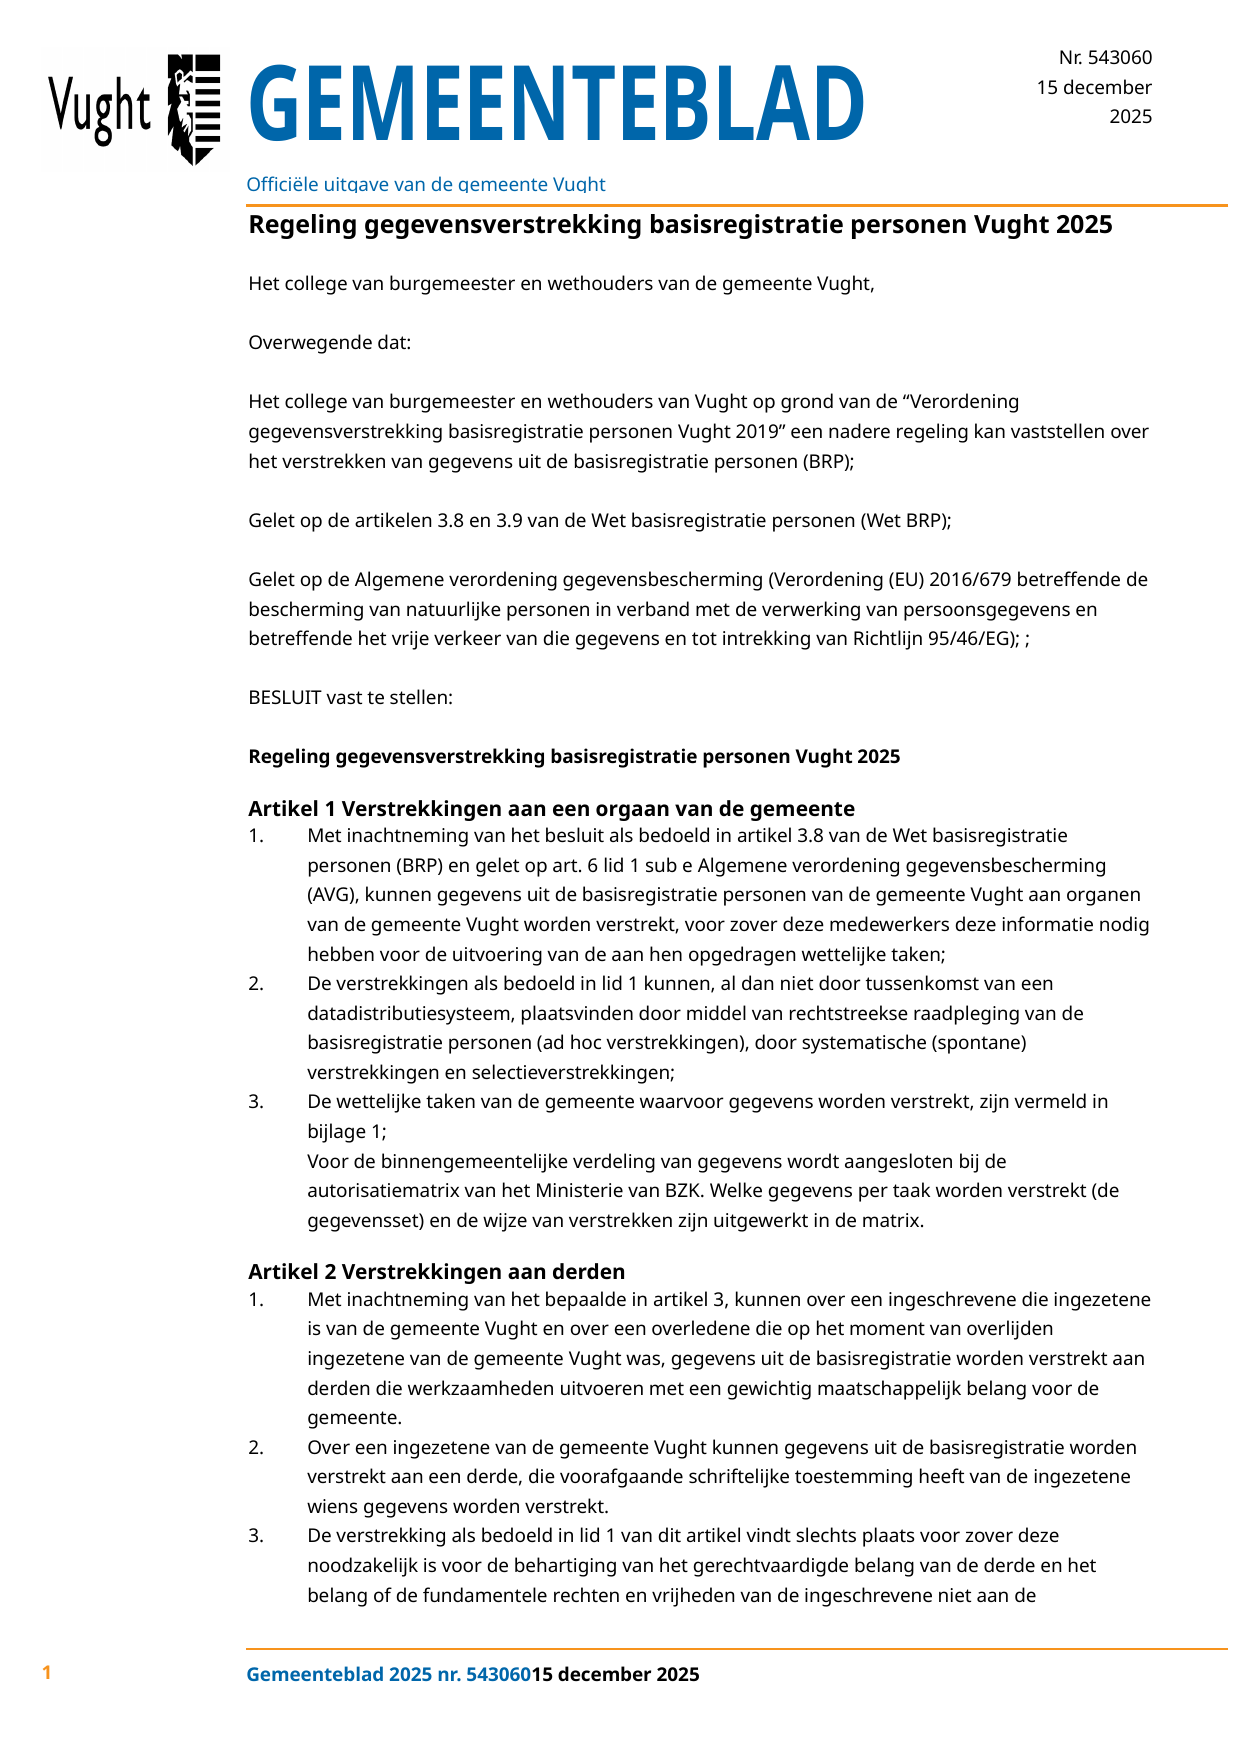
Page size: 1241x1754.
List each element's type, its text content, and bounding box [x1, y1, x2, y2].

text Artikel 1 Verstrekkingen aan een orgaan van de gemeente [248, 794, 1152, 822]
text Regeling gegevensverstrekking basisregistratie personen Vught 2025 [248, 207, 1152, 241]
list De wettelijke taken van de gemeente waarvoor gegevens worden verstrekt, zijn vermeld in bijlage 1; [248, 1089, 1152, 1144]
list De verstrekking als bedoeld in lid 1 van dit artikel vindt slechts plaats voor zover deze noodzakelijk is voor de behartiging van het gerechtvaardigde belang van de derde en het belang of de fundamentele rechten en vrijheden van de ingeschrevene niet aan de [248, 1523, 1152, 1607]
list De verstrekkingen als bedoeld in lid 1 kunnen, al dan niet door tussenkomst van een datadistributiesysteem, plaatsvinden door middel van rechtstreekse raadpleging van de basisregistratie personen (ad hoc verstrekkingen), door systematische (spontane) verstrekkingen en selectieverstrekkingen; [248, 970, 1152, 1085]
text Regeling gegevensverstrekking basisregistratie personen Vught 2025 [248, 744, 1152, 769]
picture [41, 47, 231, 172]
text Gelet op de Algemene verordening gegevensbescherming (Verordening (EU) 2016/679 betreffende de bescherming van natuurlijke personen in verband met de verwerking van persoonsgegevens en betreffende het vrije verkeer van die gegevens en tot intrekking van Richtlijn 95/46/EG); ; [248, 566, 1152, 651]
list Over een ingezetene van de gemeente Vught kunnen gegevens uit de basisregistratie worden verstrekt aan een derde, die voorafgaande schriftelijke toestemming heeft van de ingezetene wiens gegevens worden verstrekt. [248, 1434, 1152, 1519]
list Voor de binnengemeentelijke verdeling van gegevens wordt aangesloten bij de autorisatiematrix van het Ministerie van BZK. Welke gegevens per taak worden verstrekt (de gegevensset) en de wijze van verstrekken zijn uitgewerkt in de matrix. [248, 1148, 1152, 1233]
text BESLUIT vast te stellen: [248, 684, 1152, 710]
list Met inachtneming van het besluit als bedoeld in artikel 3.8 van de Wet basisregistratie personen (BRP) en gelet op art. 6 lid 1 sub e Algemene verordening gegevensbescherming (AVG), kunnen gegevens uit de basisregistratie personen van de gemeente Vught aan organen van de gemeente Vught worden verstrekt, voor zover deze medewerkers deze informatie nodig hebben voor de uitvoering van de aan hen opgedragen wettelijke taken; [248, 822, 1152, 967]
text Het college van burgemeester en wethouders van de gemeente Vught, [248, 270, 1152, 296]
text Gelet op de artikelen 3.8 en 3.9 van de Wet basisregistratie personen (Wet BRP); [248, 507, 1152, 533]
list Met inachtneming van het bepaalde in artikel 3, kunnen over een ingeschrevene die ingezetene is van de gemeente Vught en over een overledene die op het moment van overlijden ingezetene van de gemeente Vught was, gegevens uit de basisregistratie worden verstrekt aan derden die werkzaamheden uitvoeren met een gewichtig maatschappelijk belang voor de gemeente. [248, 1286, 1152, 1430]
text Overwegende dat: [248, 329, 1152, 355]
text Artikel 2 Verstrekkingen aan derden [248, 1257, 1152, 1286]
text Het college van burgemeester en wethouders van Vught op grond van de “Verordening gegevensverstrekking basisregistratie personen Vught 2019” een nadere regeling kan vaststellen over het verstrekken van gegevens uit de basisregistratie personen (BRP); [248, 389, 1152, 473]
